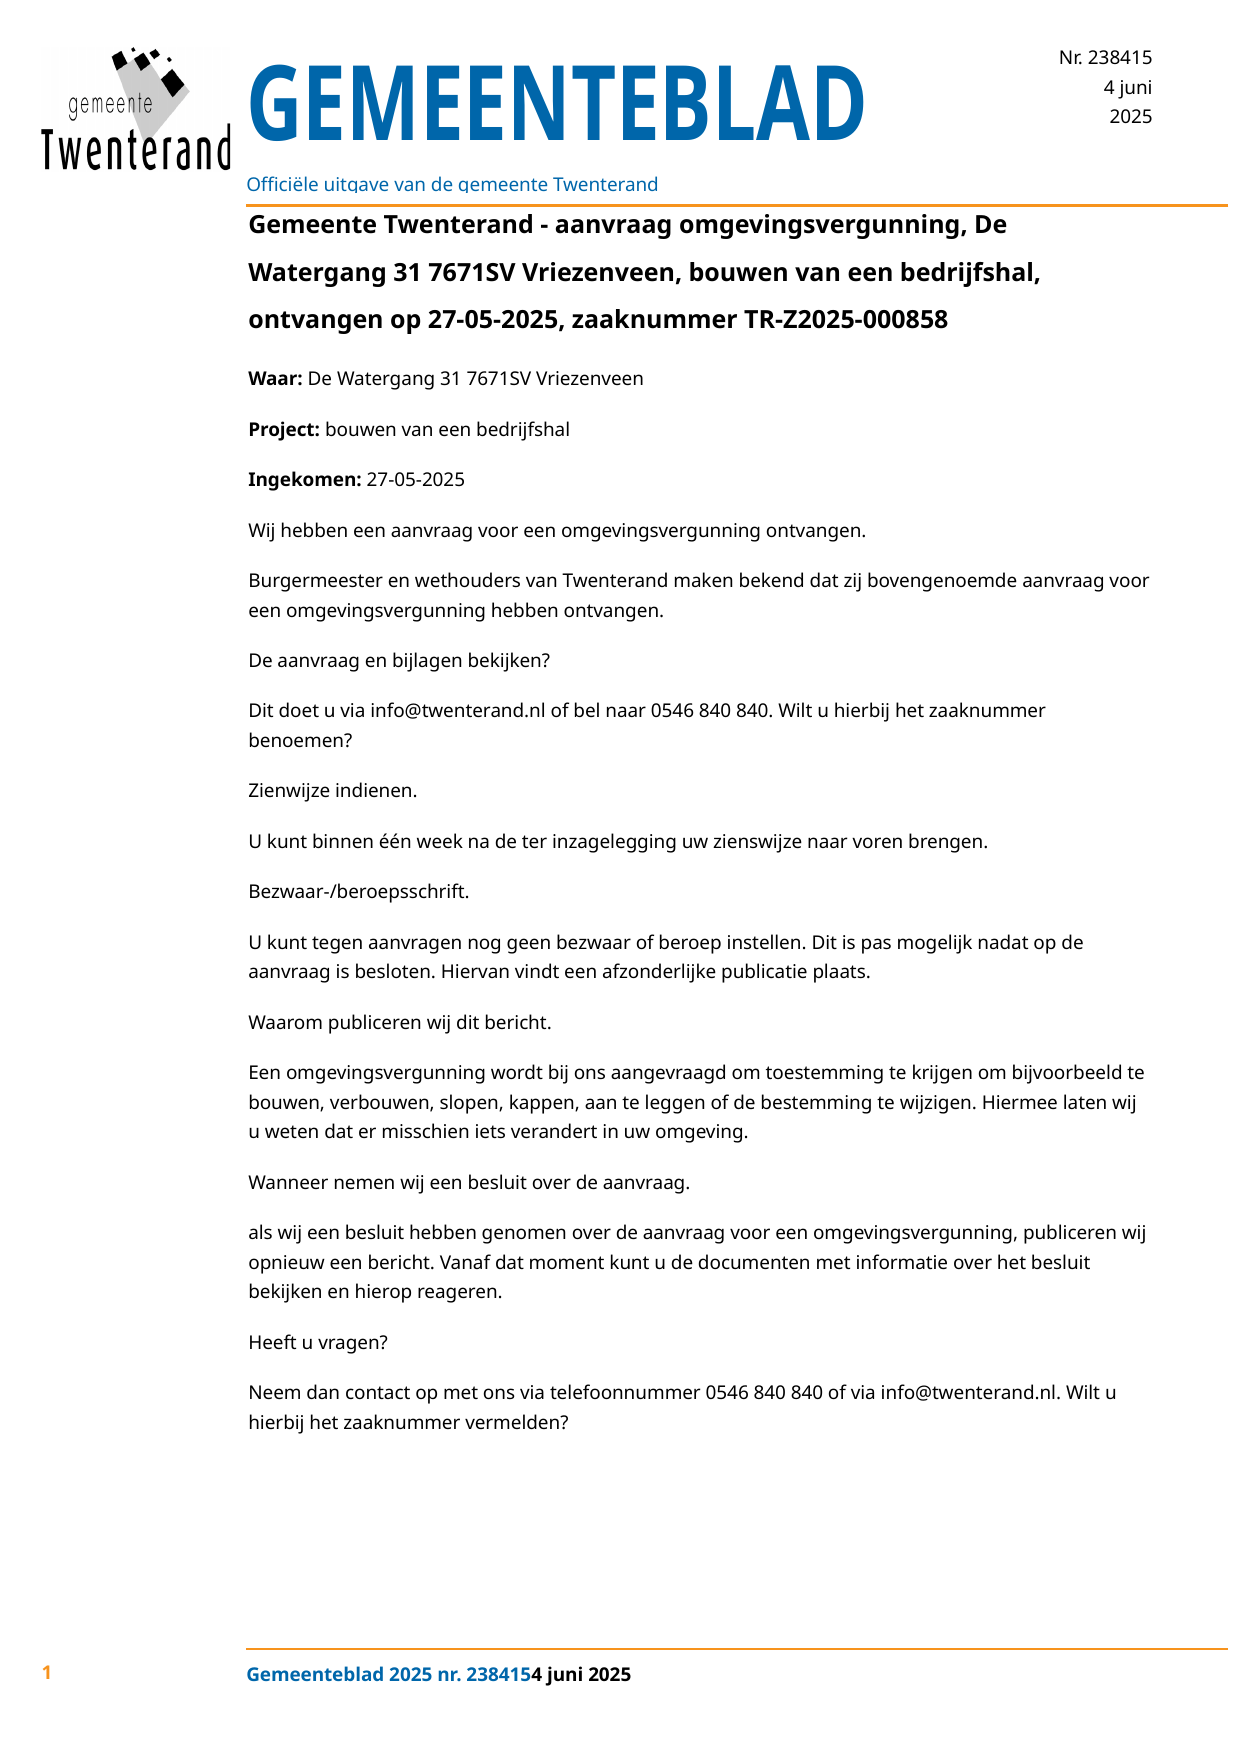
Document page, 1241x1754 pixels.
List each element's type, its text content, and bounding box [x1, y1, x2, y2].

text Wij hebben een aanvraag voor een omgevingsvergunning ontvangen. [248, 517, 1152, 542]
text Burgermeester en wethouders van Twenterand maken bekend dat zij bovengenoemde aanvraag voor een omgevingsvergunning hebben ontvangen. [248, 567, 1152, 622]
text De aanvraag en bijlagen bekijken? [248, 647, 1152, 673]
text Waar: De Watergang 31 7671SV Vriezenveen [248, 366, 1152, 391]
text Een omgevingsvergunning wordt bij ons aangevraagd om toestemming te krijgen om bijvoorbeeld te bouwen, verbouwen, slopen, kappen, aan te leggen of de bestemming te wijzigen. Hiermee laten wij u weten dat er misschien iets verandert in uw omgeving. [248, 1059, 1152, 1144]
text als wij een besluit hebben genomen over de aanvraag voor een omgevingsvergunning, publiceren wij opnieuw een bericht. Vanaf dat moment kunt u de documenten met informatie over het besluit bekijken en hierop reageren. [248, 1219, 1152, 1304]
text U kunt tegen aanvragen nog geen bezwaar of beroep instellen. Dit is pas mogelijk nadat op de aanvraag is besloten. Hiervan vindt een afzonderlijke publicatie plaats. [248, 929, 1152, 984]
text Gemeente Twenterand - aanvraag omgevingsvergunning, De Watergang 31 7671SV Vriezenveen, bouwen van een bedrijfshal, ontvangen op 27-05-2025, zaaknummer TR-Z2025-000858 [248, 207, 1152, 336]
text Project: bouwen van een bedrijfshal [248, 416, 1152, 442]
text Wanneer nemen wij een besluit over de aanvraag. [248, 1169, 1152, 1194]
text Ingekomen: 27-05-2025 [248, 466, 1152, 492]
text U kunt binnen één week na de ter inzagelegging uw zienswijze naar voren brengen. [248, 828, 1152, 854]
text Zienwijze indienen. [248, 778, 1152, 803]
text Dit doet u via info@twenterand.nl of bel naar 0546 840 840. Wilt u hierbij het zaaknummer benoemen? [248, 698, 1152, 753]
text Waarom publiceren wij dit bericht. [248, 1009, 1152, 1034]
text Heeft u vragen? [248, 1329, 1152, 1354]
text Neem dan contact op met ons via telefoonnummer 0546 840 840 of via info@twenterand.nl. Wilt u hierbij het zaaknummer vermelden? [248, 1379, 1152, 1434]
text Bezwaar-/beroepsschrift. [248, 878, 1152, 904]
picture [41, 47, 231, 172]
